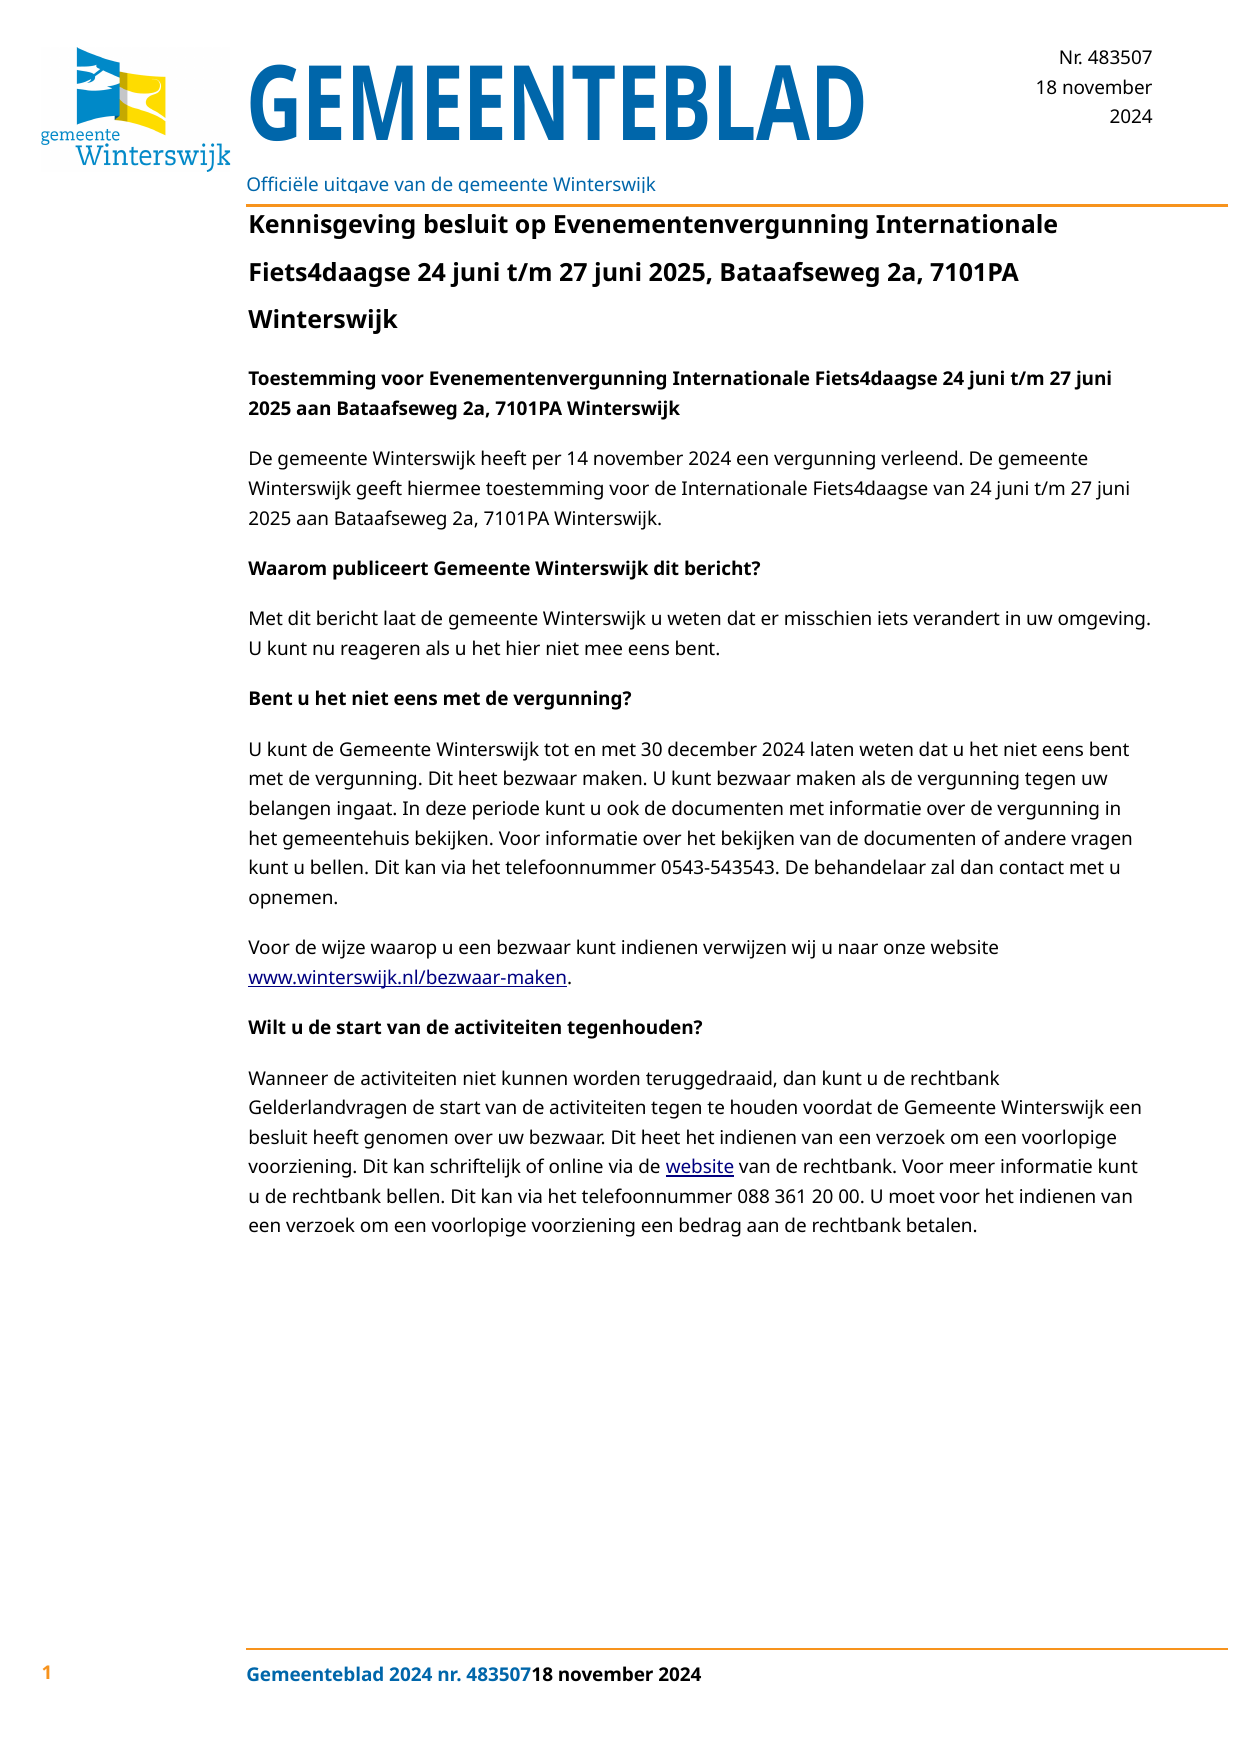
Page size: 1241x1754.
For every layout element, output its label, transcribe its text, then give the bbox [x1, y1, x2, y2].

text Waarom publiceert Gemeente Winterswijk dit bericht? [248, 555, 1152, 581]
text Wanneer de activiteiten niet kunnen worden teruggedraaid, dan kunt u de rechtbank Gelderlandvragen de start van de activiteiten tegen te houden voordat de Gemeente Winterswijk een besluit heeft genomen over uw bezwaar. Dit heet het indienen van een verzoek om een voorlopige voorziening. Dit kan schriftelijk of online via de website van de rechtbank. Voor meer informatie kunt u de rechtbank bellen. Dit kan via het telefoonnummer 088 361 20 00. U moet voor het indienen van een verzoek om een voorlopige voorziening een bedrag aan de rechtbank betalen. [248, 1065, 1152, 1238]
text Wilt u de start van de activiteiten tegenhouden? [248, 1014, 1152, 1040]
picture [41, 47, 231, 172]
text Voor de wijze waarop u een bezwaar kunt indienen verwijzen wij u naar onze website www.winterswijk.nl/bezwaar-maken. [248, 934, 1152, 989]
text Toestemming voor Evenementenvergunning Internationale Fiets4daagse 24 juni t/m 27 juni 2025 aan Bataafseweg 2a, 7101PA Winterswijk [248, 366, 1152, 421]
text U kunt de Gemeente Winterswijk tot en met 30 december 2024 laten weten dat u het niet eens bent met de vergunning. Dit heet bezwaar maken. U kunt bezwaar maken als de vergunning tegen uw belangen ingaat. In deze periode kunt u ook de documenten met informatie over de vergunning in het gemeentehuis bekijken. Voor informatie over het bekijken van de documenten of andere vragen kunt u bellen. Dit kan via het telefoonnummer 0543-543543. De behandelaar zal dan contact met u opnemen. [248, 736, 1152, 909]
picture [225, 153, 231, 162]
text Met dit bericht laat de gemeente Winterswijk u weten dat er misschien iets verandert in uw omgeving. U kunt nu reageren als u het hier niet mee eens bent. [248, 606, 1152, 661]
text Bent u het niet eens met de vergunning? [248, 686, 1152, 711]
text De gemeente Winterswijk heeft per 14 november 2024 een vergunning verleend. De gemeente Winterswijk geeft hiermee toestemming voor de Internationale Fiets4daagse van 24 juni t/m 27 juni 2025 aan Bataafseweg 2a, 7101PA Winterswijk. [248, 446, 1152, 530]
text Kennisgeving besluit op Evenementenvergunning Internationale Fiets4daagse 24 juni t/m 27 juni 2025, Bataafseweg 2a, 7101PA Winterswijk [248, 207, 1152, 336]
